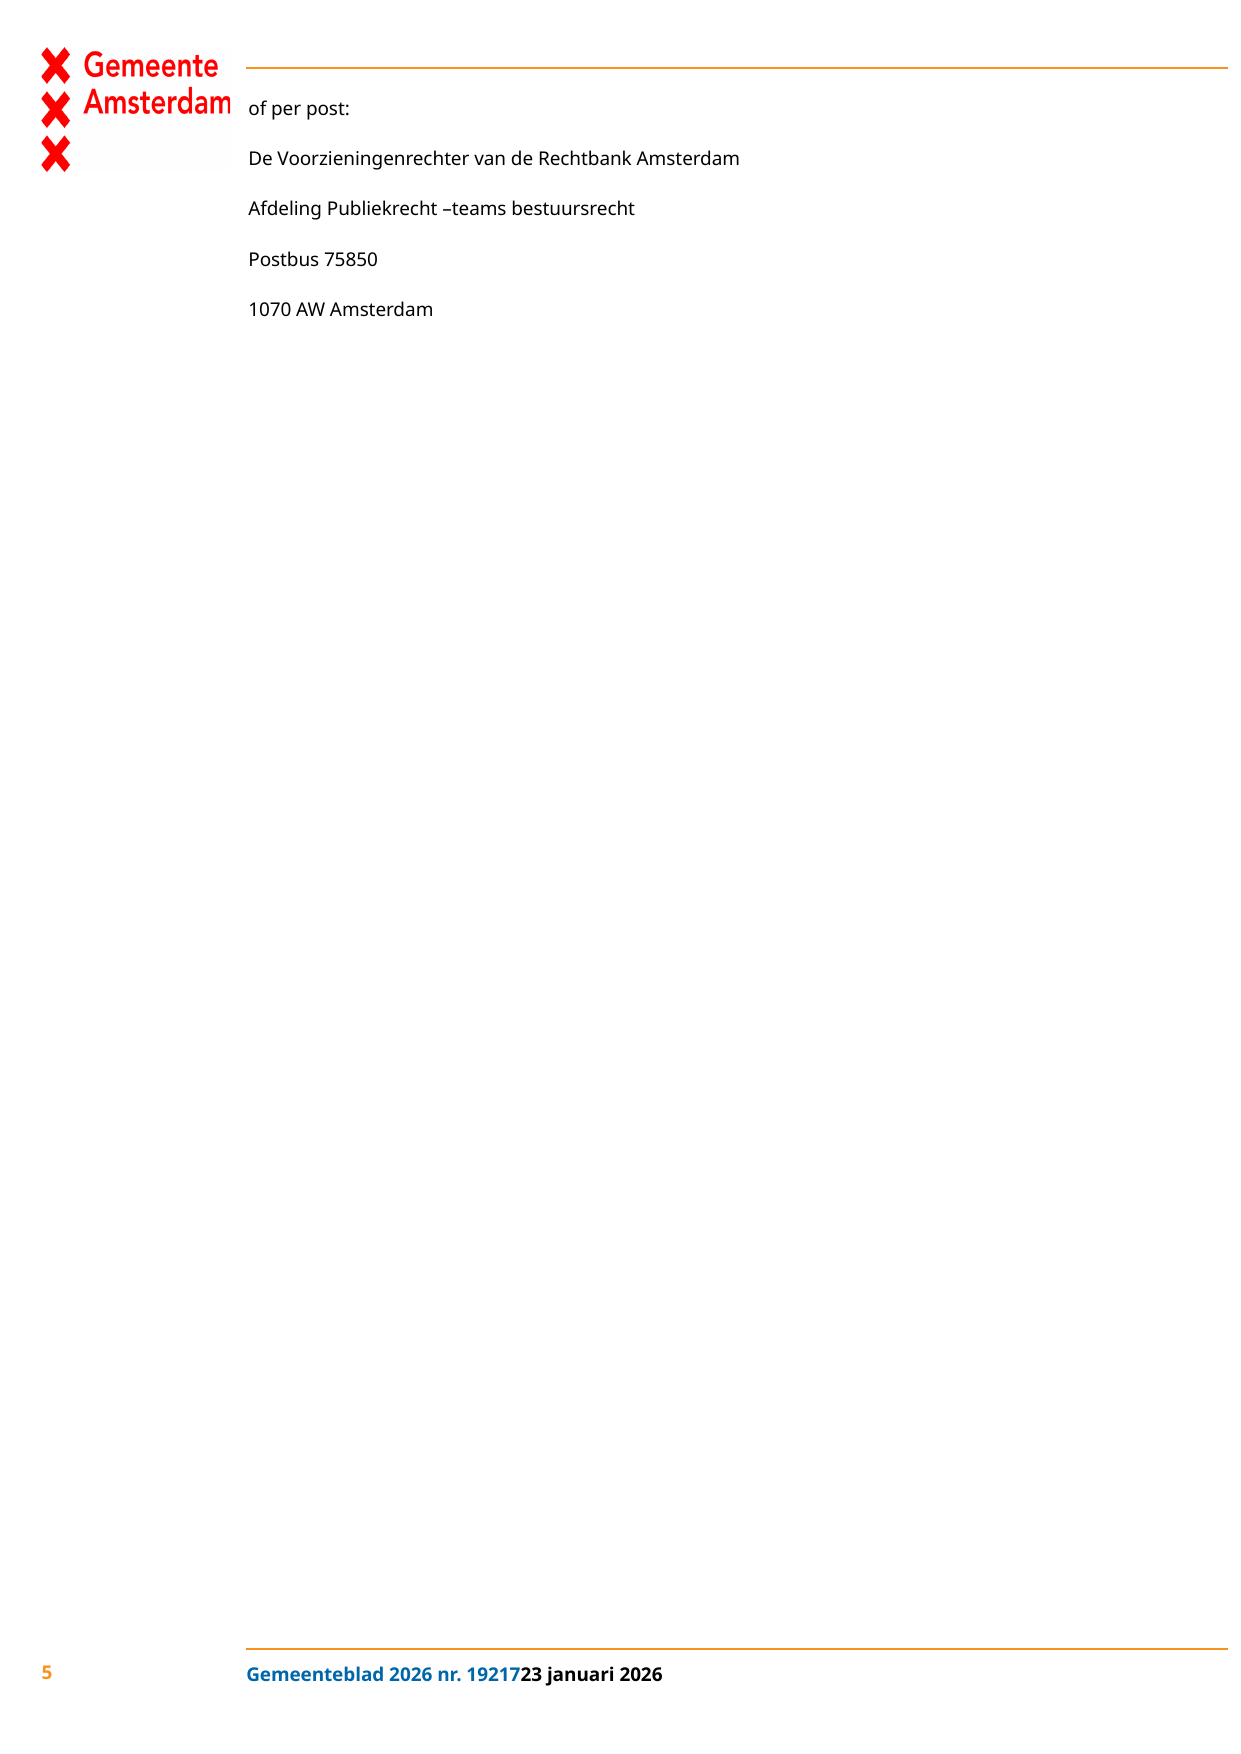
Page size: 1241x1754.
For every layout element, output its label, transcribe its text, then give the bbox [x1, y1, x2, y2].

text De Voorzieningenrechter van de Rechtbank Amsterdam [248, 145, 1152, 171]
text Afdeling Publiekrecht –teams bestuursrecht [248, 196, 1152, 221]
picture [41, 47, 231, 172]
text 1070 AW Amsterdam [248, 296, 1152, 322]
text of per post: [248, 95, 1152, 121]
text Postbus 75850 [248, 246, 1152, 272]
